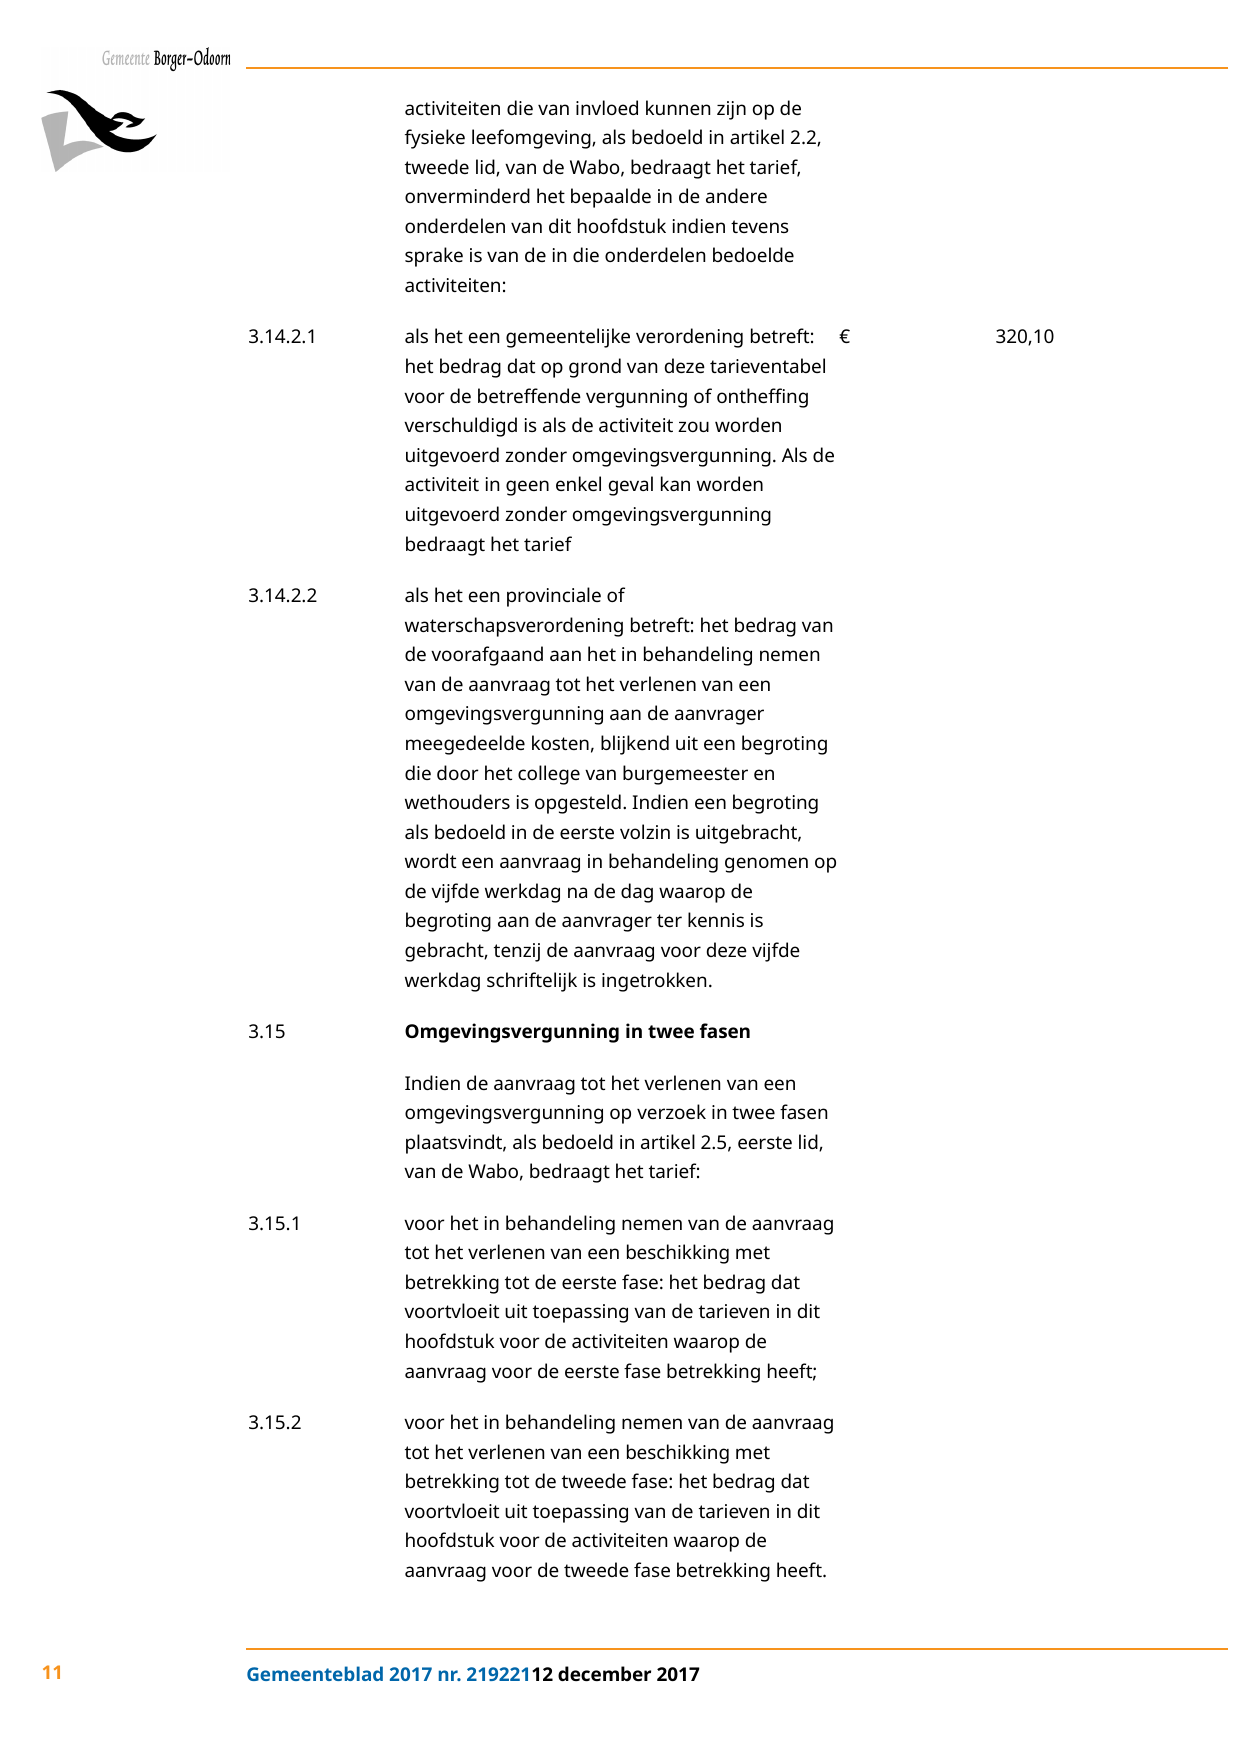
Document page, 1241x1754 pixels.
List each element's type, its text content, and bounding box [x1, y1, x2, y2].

table_cell [995, 1070, 1152, 1184]
table_cell [248, 95, 404, 298]
table_cell [839, 993, 995, 1018]
table_cell € [839, 324, 995, 557]
table_cell [839, 1044, 995, 1070]
table_cell 3.14.2.1 [248, 324, 404, 557]
table_cell [839, 95, 995, 298]
table_cell [995, 1044, 1152, 1070]
table_cell 3.15.2 [248, 1409, 404, 1583]
table_cell [839, 1210, 995, 1384]
table_cell voor het in behandeling nemen van de aanvraag tot het verlenen van een beschikking met betrekking tot de tweede fase: het bedrag dat voortvloeit uit toepassing van de tarieven in dit hoofdstuk voor de activiteiten waarop de aanvraag voor de tweede fase betrekking heeft. [404, 1409, 839, 1583]
table_cell [995, 298, 1152, 324]
table_cell [995, 1184, 1152, 1210]
table_cell [839, 1070, 995, 1184]
table_cell 3.15.1 [248, 1210, 404, 1384]
table_cell [248, 1384, 404, 1409]
table_cell [995, 1018, 1152, 1044]
table_cell als het een gemeentelijke verordening betreft: het bedrag dat op grond van deze tarieventabel voor de betreffende vergunning of ontheffing verschuldigd is als de activiteit zou worden uitgevoerd zonder omgevingsvergunning. Als de activiteit in geen enkel geval kan worden uitgevoerd zonder omgevingsvergunning bedraagt het tarief [404, 324, 839, 557]
table_cell [248, 993, 404, 1018]
table_cell [248, 557, 404, 582]
table_cell [995, 582, 1152, 993]
table_cell [995, 1409, 1152, 1583]
table_cell [248, 1070, 404, 1184]
table_cell [995, 993, 1152, 1018]
table_cell [995, 557, 1152, 582]
table_cell [995, 1210, 1152, 1384]
table_cell [839, 1184, 995, 1210]
table_cell [839, 1384, 995, 1409]
table_cell [995, 1384, 1152, 1409]
table_cell [839, 298, 995, 324]
table_cell [404, 557, 839, 582]
table_cell 320,10 [995, 324, 1152, 557]
table_cell [404, 1184, 839, 1210]
table_cell Omgevingsvergunning in twee fasen [404, 1018, 839, 1044]
table_cell [839, 1409, 995, 1583]
table_cell [404, 1583, 839, 1609]
table_cell [248, 1184, 404, 1210]
table_cell [248, 1583, 404, 1609]
table_cell [839, 1018, 995, 1044]
table_cell [839, 582, 995, 993]
table_cell 3.14.2.2 [248, 582, 404, 993]
table_cell voor het in behandeling nemen van de aanvraag tot het verlenen van een beschikking met betrekking tot de eerste fase: het bedrag dat voortvloeit uit toepassing van de tarieven in dit hoofdstuk voor de activiteiten waarop de aanvraag voor de eerste fase betrekking heeft; [404, 1210, 839, 1384]
table_cell [839, 1583, 995, 1609]
table_cell [839, 557, 995, 582]
table_cell [248, 1044, 404, 1070]
table_cell [404, 298, 839, 324]
table_cell [404, 1044, 839, 1070]
table_cell [995, 1583, 1152, 1609]
table_cell 3.15 [248, 1018, 404, 1044]
table_cell [404, 993, 839, 1018]
picture [41, 47, 231, 172]
table_cell als het een provinciale of waterschapsverordening betreft: het bedrag van de voorafgaand aan het in behandeling nemen van de aanvraag tot het verlenen van een omgevingsvergunning aan de aanvrager meegedeelde kosten, blijkend uit een begroting die door het college van burgemeester en wethouders is opgesteld. Indien een begroting als bedoeld in de eerste volzin is uitgebracht, wordt een aanvraag in behandeling genomen op de vijfde werkdag na de dag waarop de begroting aan de aanvrager ter kennis is gebracht, tenzij de aanvraag voor deze vijfde werkdag schriftelijk is ingetrokken. [404, 582, 839, 993]
table_cell [248, 298, 404, 324]
table_cell [404, 1384, 839, 1409]
table_cell activiteiten die van invloed kunnen zijn op de fysieke leefomgeving, als bedoeld in artikel 2.2, tweede lid, van de Wabo, bedraagt het tarief, onverminderd het bepaalde in de andere onderdelen van dit hoofdstuk indien tevens sprake is van de in die onderdelen bedoelde activiteiten: [404, 95, 839, 298]
table_cell Indien de aanvraag tot het verlenen van een omgevingsvergunning op verzoek in twee fasen plaatsvindt, als bedoeld in artikel 2.5, eerste lid, van de Wabo, bedraagt het tarief: [404, 1070, 839, 1184]
table_cell [995, 95, 1152, 298]
